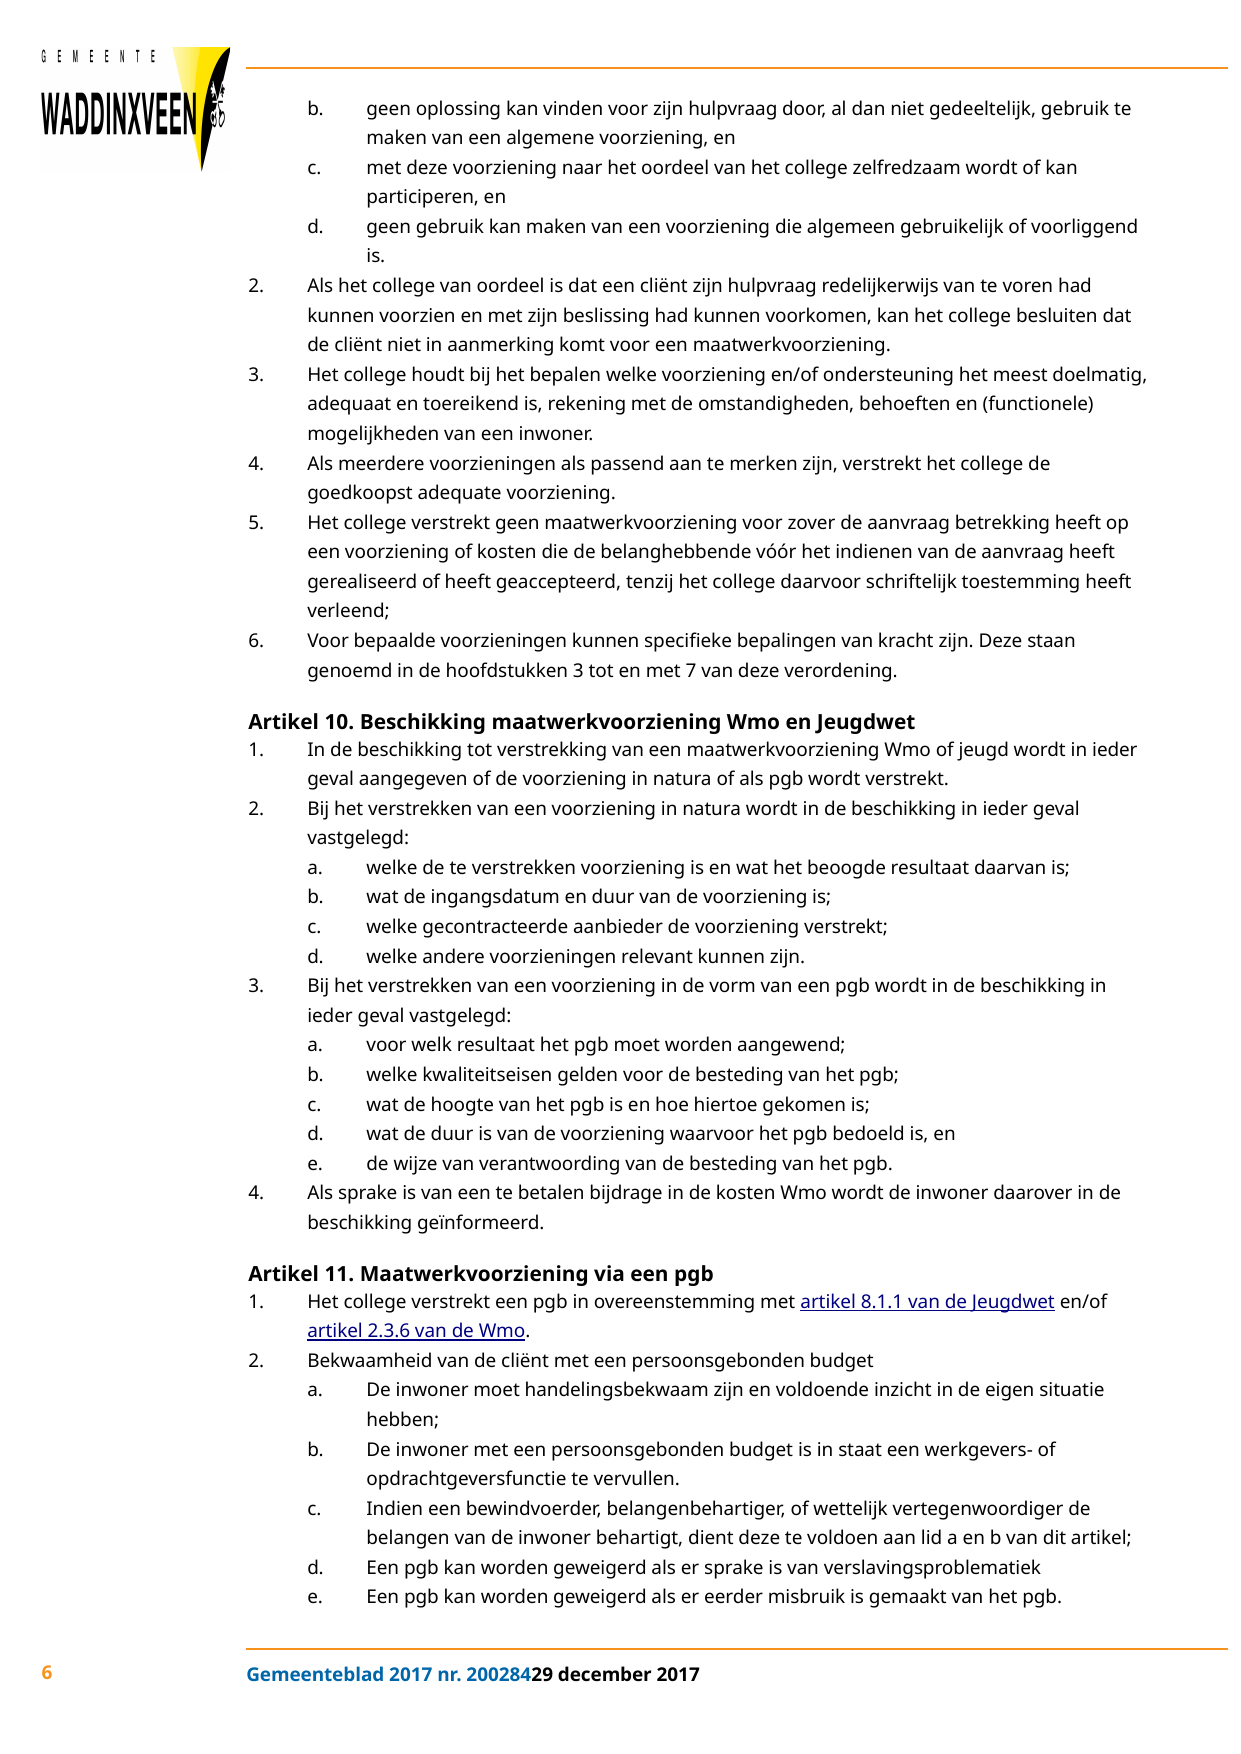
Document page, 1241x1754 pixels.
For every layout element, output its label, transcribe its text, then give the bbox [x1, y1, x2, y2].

list Bij het verstrekken van een voorziening in natura wordt in de beschikking in ieder geval vastgelegd: [248, 795, 1152, 850]
text Artikel 11. Maatwerkvoorziening via een pgb [248, 1259, 1152, 1288]
list Een pgb kan worden geweigerd als er eerder misbruik is gemaakt van het pgb. [307, 1584, 1152, 1609]
list voor welk resultaat het pgb moet worden aangewend; [307, 1032, 1152, 1057]
text Artikel 10. Beschikking maatwerkvoorziening Wmo en Jeugdwet [248, 707, 1152, 736]
list welke kwaliteitseisen gelden voor de besteding van het pgb; [307, 1061, 1152, 1087]
list wat de hoogte van het pgb is en hoe hiertoe gekomen is; [307, 1091, 1152, 1116]
list de wijze van verantwoording van de besteding van het pgb. [307, 1150, 1152, 1176]
list met deze voorziening naar het oordeel van het college zelfredzaam wordt of kan participeren, en [307, 154, 1152, 209]
list wat de duur is van de voorziening waarvoor het pgb bedoeld is, en [307, 1120, 1152, 1146]
list welke gecontracteerde aanbieder de voorziening verstrekt; [307, 913, 1152, 939]
list Bij het verstrekken van een voorziening in de vorm van een pgb wordt in de beschikking in ieder geval vastgelegd: [248, 972, 1152, 1028]
list In de beschikking tot verstrekking van een maatwerkvoorziening Wmo of jeugd wordt in ieder geval aangegeven of de voorziening in natura of als pgb wordt verstrekt. [248, 736, 1152, 791]
list Indien een bewindvoerder, belangenbehartiger, of wettelijk vertegenwoordiger de belangen van de inwoner behartigt, dient deze te voldoen aan lid a en b van dit artikel; [307, 1495, 1152, 1550]
picture [41, 47, 231, 172]
list Het college verstrekt geen maatwerkvoorziening voor zover de aanvraag betrekking heeft op een voorziening of kosten die de belanghebbende vóór het indienen van de aanvraag heeft gerealiseerd of heeft geaccepteerd, tenzij het college daarvoor schriftelijk toestemming heeft verleend; [248, 509, 1152, 623]
list welke de te verstrekken voorziening is en wat het beoogde resultaat daarvan is; [307, 854, 1152, 880]
list Een pgb kan worden geweigerd als er sprake is van verslavingsproblematiek [307, 1554, 1152, 1580]
list Als het college van oordeel is dat een cliënt zijn hulpvraag redelijkerwijs van te voren had kunnen voorzien en met zijn beslissing had kunnen voorkomen, kan het college besluiten dat de cliënt niet in aanmerking komt voor een maatwerkvoorziening. [248, 272, 1152, 357]
list Bekwaamheid van de cliënt met een persoonsgebonden budget [248, 1347, 1152, 1373]
list geen oplossing kan vinden voor zijn hulpvraag door, al dan niet gedeeltelijk, gebruik te maken van een algemene voorziening, en [307, 95, 1152, 150]
list Voor bepaalde voorzieningen kunnen specifieke bepalingen van kracht zijn. Deze staan genoemd in de hoofdstukken 3 tot en met 7 van deze verordening. [248, 627, 1152, 683]
list welke andere voorzieningen relevant kunnen zijn. [307, 943, 1152, 968]
list Als meerdere voorzieningen als passend aan te merken zijn, verstrekt het college de goedkoopst adequate voorziening. [248, 450, 1152, 505]
list Het college verstrekt een pgb in overeenstemming met artikel 8.1.1 van de Jeugdwet en/of artikel 2.3.6 van de Wmo. [248, 1288, 1152, 1343]
list wat de ingangsdatum en duur van de voorziening is; [307, 884, 1152, 909]
list geen gebruik kan maken van een voorziening die algemeen gebruikelijk of voorliggend is. [307, 213, 1152, 268]
list Als sprake is van een te betalen bijdrage in de kosten Wmo wordt de inwoner daarover in de beschikking geïnformeerd. [248, 1179, 1152, 1235]
list De inwoner met een persoonsgebonden budget is in staat een werkgevers- of opdrachtgeversfunctie te vervullen. [307, 1436, 1152, 1491]
list Het college houdt bij het bepalen welke voorziening en/of ondersteuning het meest doelmatig, adequaat en toereikend is, rekening met de omstandigheden, behoeften en (functionele) mogelijkheden van een inwoner. [248, 361, 1152, 446]
list De inwoner moet handelingsbekwaam zijn en voldoende inzicht in de eigen situatie hebben; [307, 1377, 1152, 1432]
